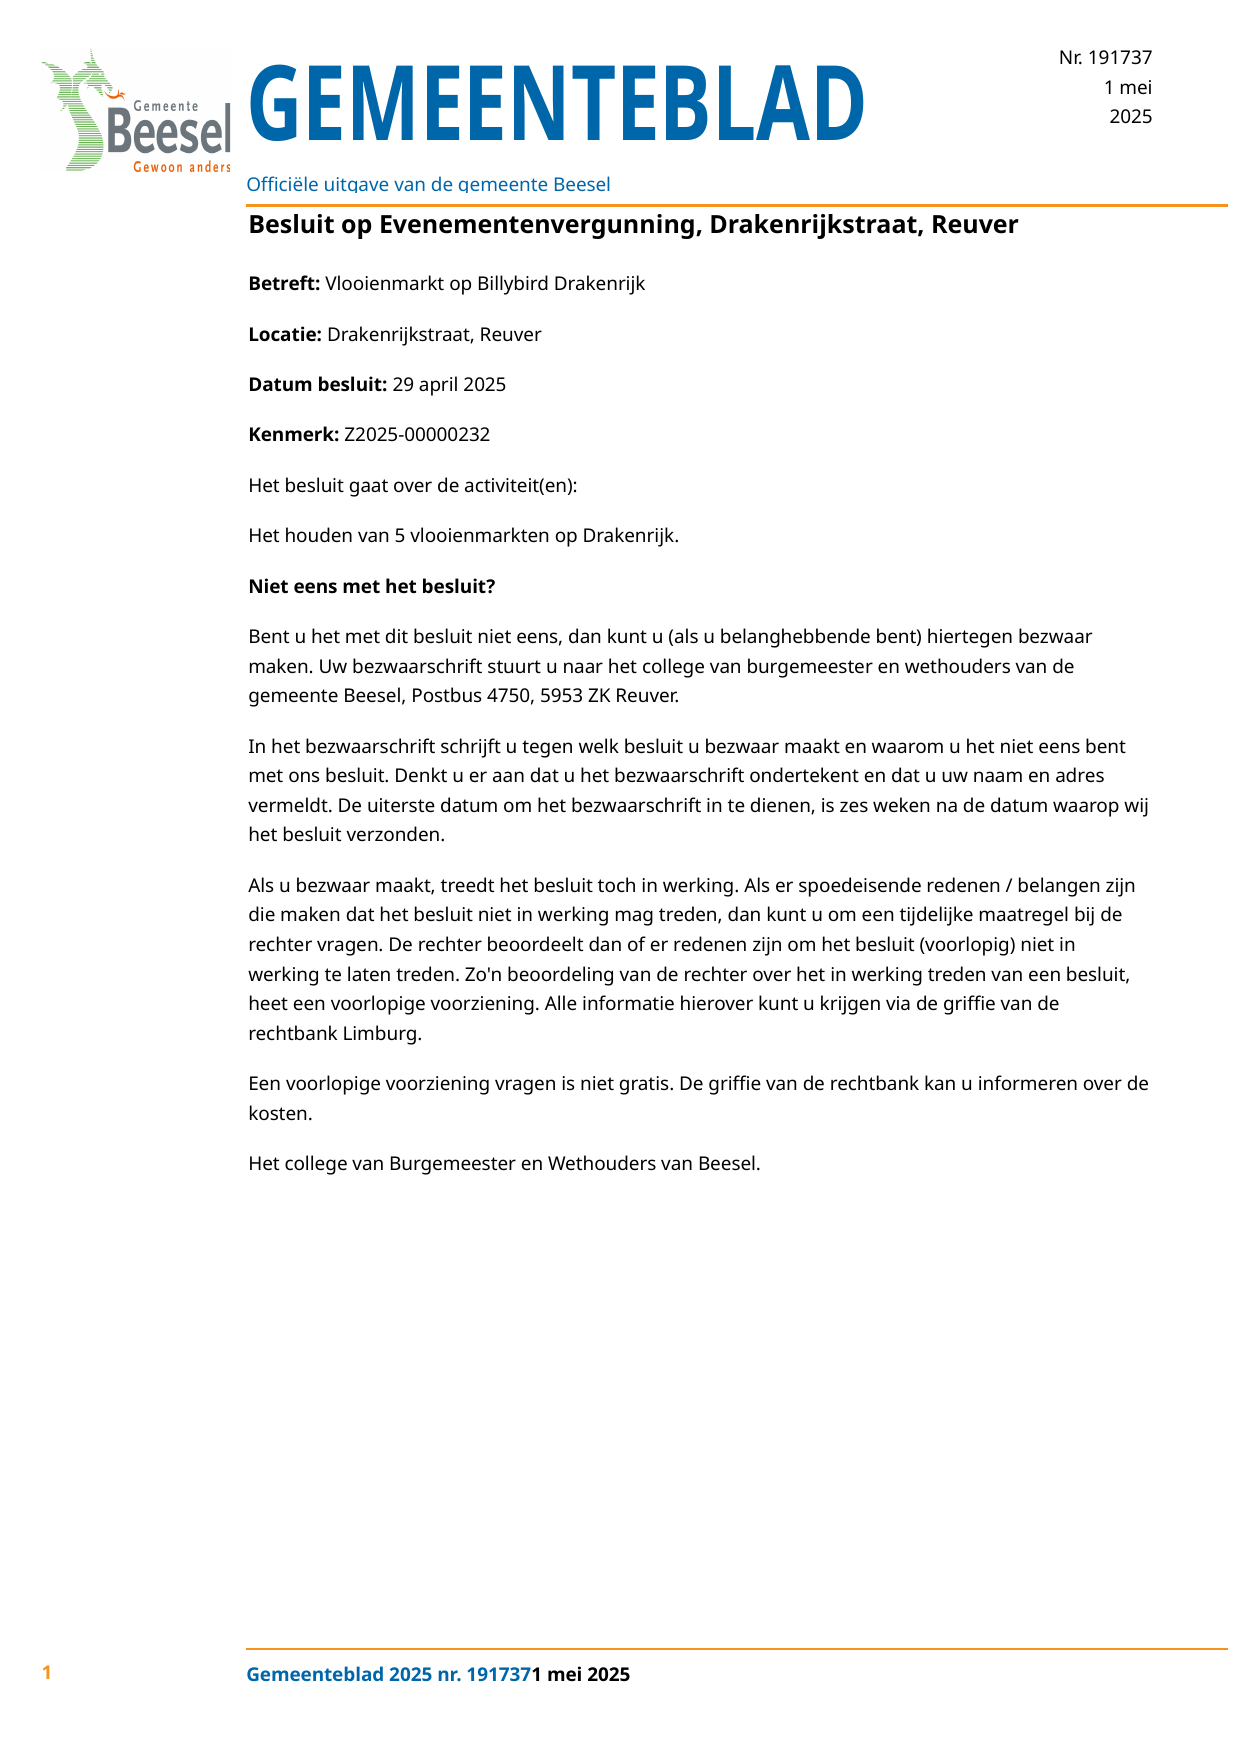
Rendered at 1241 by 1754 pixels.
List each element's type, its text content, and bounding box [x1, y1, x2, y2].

picture [41, 47, 231, 172]
text Locatie: Drakenrijkstraat, Reuver [248, 321, 1152, 346]
text Niet eens met het besluit? [248, 573, 1152, 598]
text In het bezwaarschrift schrijft u tegen welk besluit u bezwaar maakt en waarom u het niet eens bent met ons besluit. Denkt u er aan dat u het bezwaarschrift ondertekent en dat u uw naam en adres vermeldt. De uiterste datum om het bezwaarschrift in te dienen, is zes weken na de datum waarop wij het besluit verzonden. [248, 733, 1152, 847]
text Het houden van 5 vlooienmarkten op Drakenrijk. [248, 522, 1152, 548]
text Datum besluit: 29 april 2025 [248, 371, 1152, 397]
text Besluit op Evenementenvergunning, Drakenrijkstraat, Reuver [248, 207, 1152, 241]
text Betreft: Vlooienmarkt op Billybird Drakenrijk [248, 270, 1152, 296]
text Kenmerk: Z2025-00000232 [248, 422, 1152, 447]
text Als u bezwaar maakt, treedt het besluit toch in werking. Als er spoedeisende redenen / belangen zijn die maken dat het besluit niet in werking mag treden, dan kunt u om een tijdelijke maatregel bij de rechter vragen. De rechter beoordeelt dan of er redenen zijn om het besluit (voorlopig) niet in werking te laten treden. Zo'n beoordeling van de rechter over het in werking treden van een besluit, heet een voorlopige voorziening. Alle informatie hierover kunt u krijgen via de griffie van de rechtbank Limburg. [248, 872, 1152, 1046]
text Het besluit gaat over de activiteit(en): [248, 472, 1152, 498]
text Het college van Burgemeester en Wethouders van Beesel. [248, 1150, 1152, 1176]
text Een voorlopige voorziening vragen is niet gratis. De griffie van de rechtbank kan u informeren over de kosten. [248, 1070, 1152, 1126]
text Bent u het met dit besluit niet eens, dan kunt u (als u belanghebbende bent) hiertegen bezwaar maken. Uw bezwaarschrift stuurt u naar het college van burgemeester en wethouders van de gemeente Beesel, Postbus 4750, 5953 ZK Reuver. [248, 623, 1152, 708]
